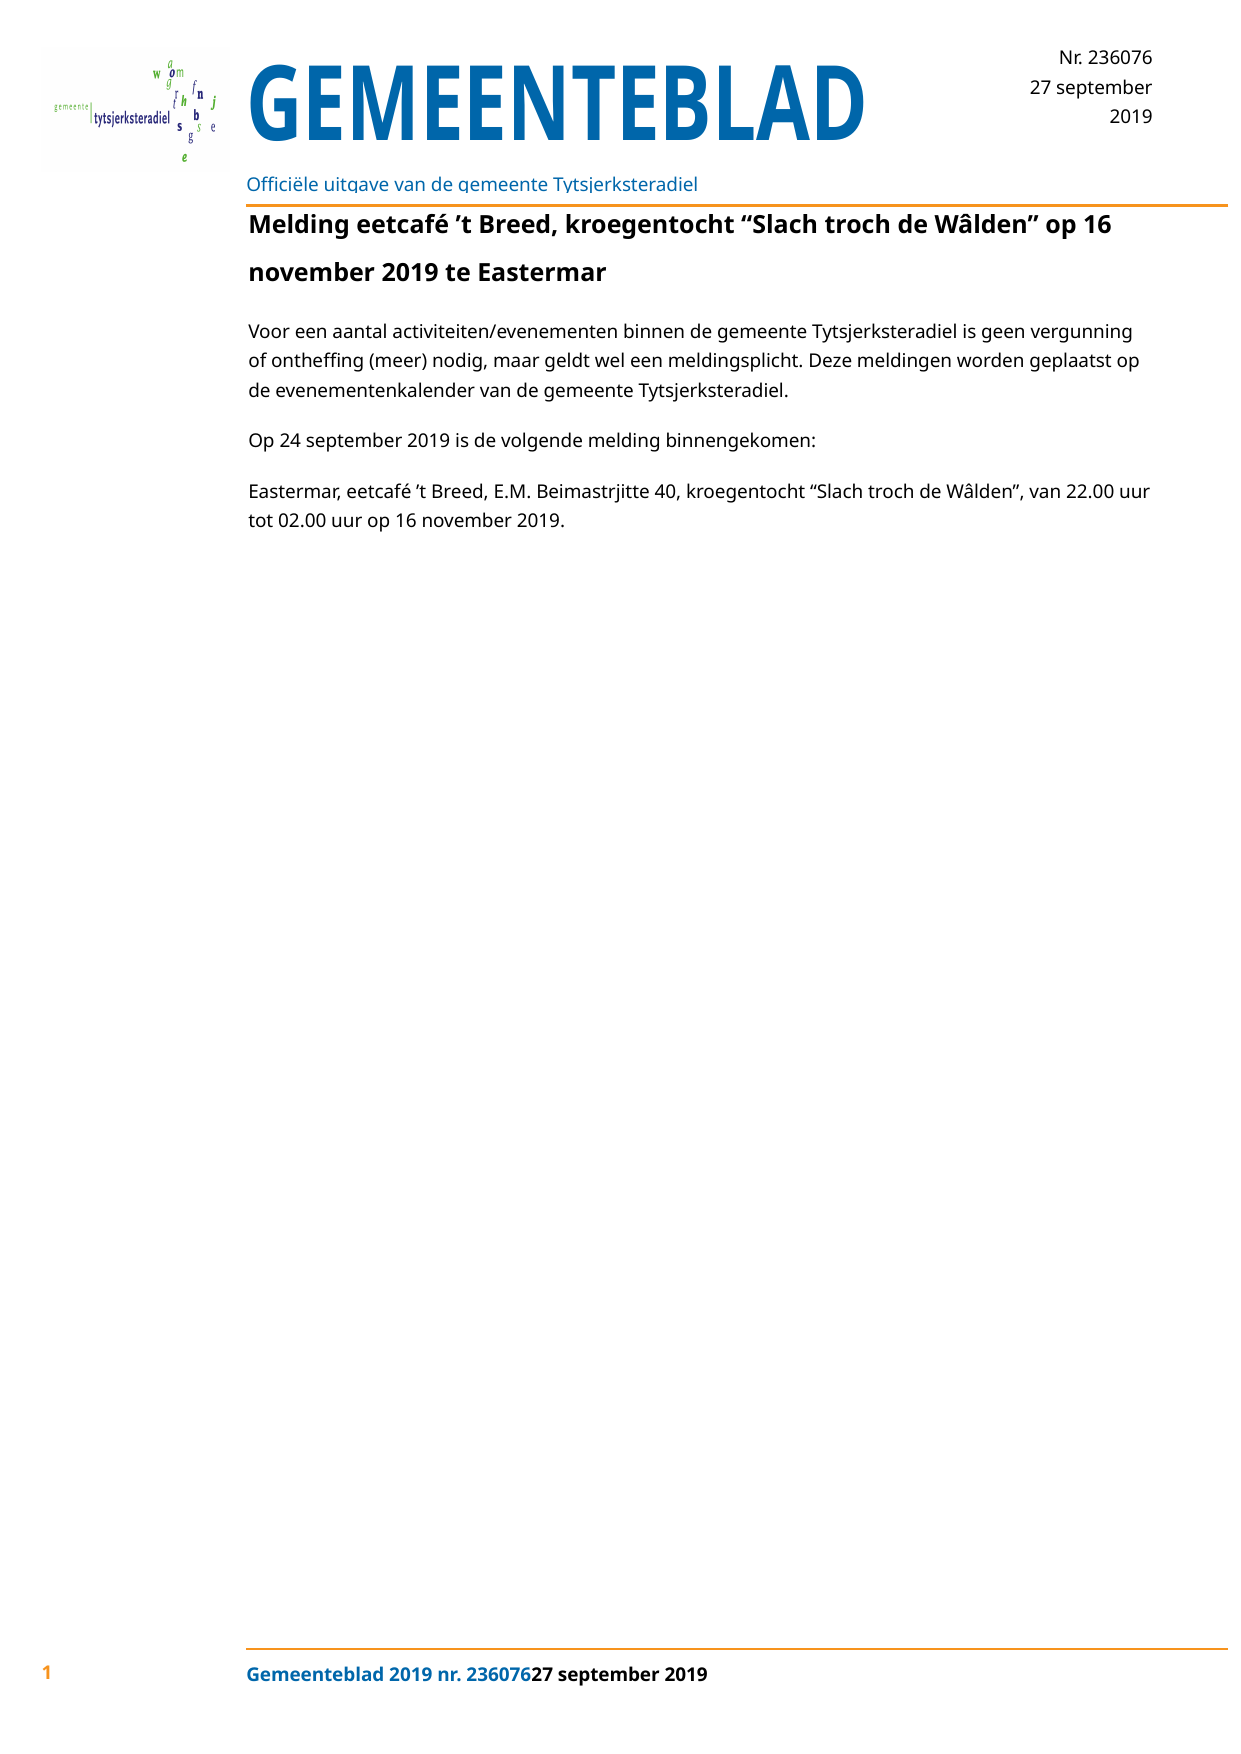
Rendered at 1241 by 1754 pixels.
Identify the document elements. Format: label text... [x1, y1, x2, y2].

text Eastermar, eetcafé ’t Breed, E.M. Beimastrjitte 40, kroegentocht “Slach troch de Wâlden”, van 22.00 uur tot 02.00 uur op 16 november 2019. [248, 478, 1152, 533]
text Op 24 september 2019 is de volgende melding binnengekomen: [248, 427, 1152, 453]
text Voor een aantal activiteiten/evenementen binnen de gemeente Tytsjerksteradiel is geen vergunning of ontheffing (meer) nodig, maar geldt wel een meldingsplicht. Deze meldingen worden geplaatst op de evenementenkalender van de gemeente Tytsjerksteradiel. [248, 318, 1152, 403]
picture [41, 47, 231, 172]
text Melding eetcafé ’t Breed, kroegentocht “Slach troch de Wâlden” op 16 november 2019 te Eastermar [248, 207, 1152, 288]
